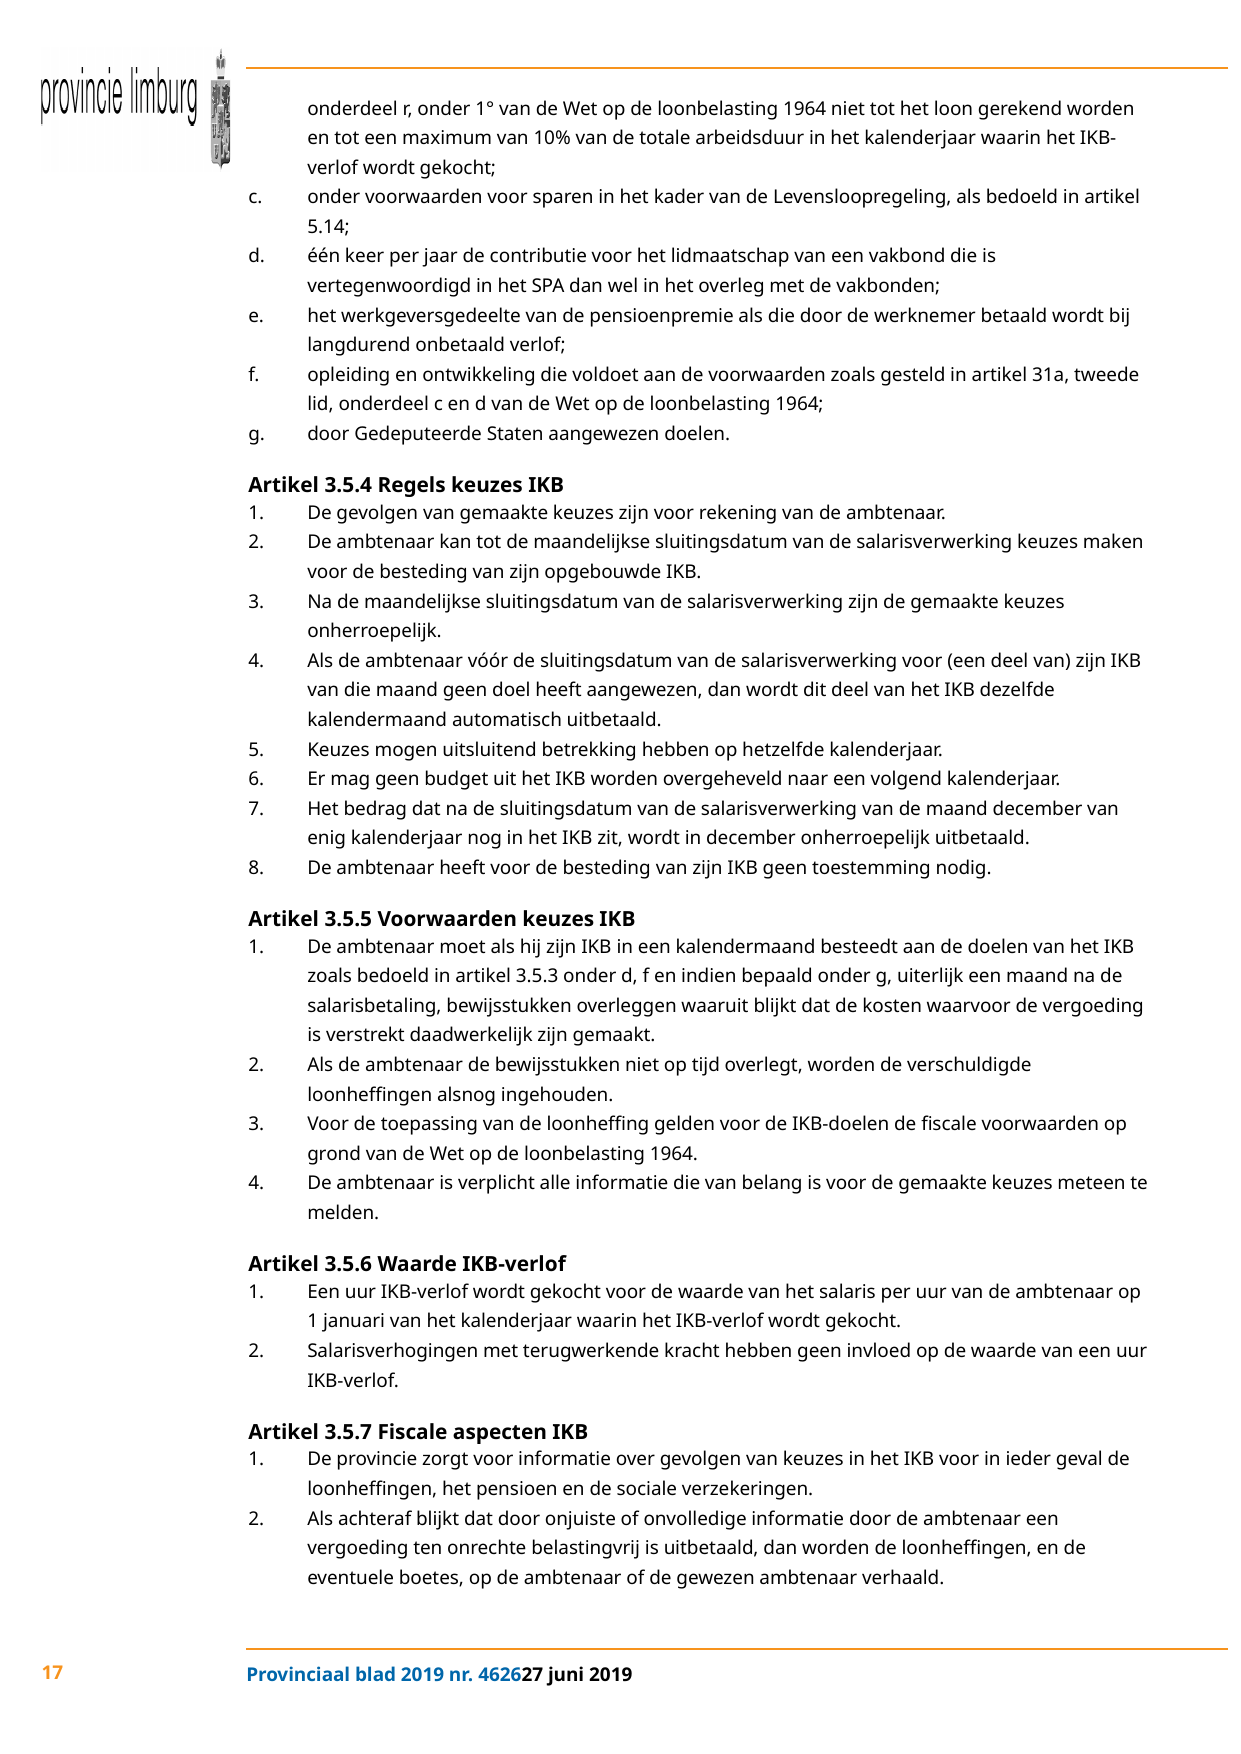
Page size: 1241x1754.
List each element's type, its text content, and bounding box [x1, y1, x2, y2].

list De gevolgen van gemaakte keuzes zijn voor rekening van de ambtenaar. [248, 499, 1152, 525]
list onderdeel r, onder 1° van de Wet op de loonbelasting 1964 niet tot het loon gerekend worden en tot een maximum van 10% van de totale arbeidsduur in het kalenderjaar waarin het IKB-verlof wordt gekocht; [248, 95, 1152, 180]
list één keer per jaar de contributie voor het lidmaatschap van een vakbond die is vertegenwoordigd in het SPA dan wel in het overleg met de vakbonden; [248, 243, 1152, 298]
list Salarisverhogingen met terugwerkende kracht hebben geen invloed op de waarde van een uur IKB-verlof. [248, 1337, 1152, 1392]
text Artikel 3.5.5 Voorwaarden keuzes IKB [248, 904, 1152, 933]
list Als achteraf blijkt dat door onjuiste of onvolledige informatie door de ambtenaar een vergoeding ten onrechte belastingvrij is uitbetaald, dan worden de loonheffingen, en de eventuele boetes, op de ambtenaar of de gewezen ambtenaar verhaald. [248, 1505, 1152, 1590]
list De provincie zorgt voor informatie over gevolgen van keuzes in het IKB voor in ieder geval de loonheffingen, het pensioen en de sociale verzekeringen. [248, 1446, 1152, 1501]
list Het bedrag dat na de sluitingsdatum van de salarisverwerking van de maand december van enig kalenderjaar nog in het IKB zit, wordt in december onherroepelijk uitbetaald. [248, 795, 1152, 850]
list De ambtenaar kan tot de maandelijkse sluitingsdatum van de salarisverwerking keuzes maken voor de besteding van zijn opgebouwde IKB. [248, 529, 1152, 584]
list De ambtenaar heeft voor de besteding van zijn IKB geen toestemming nodig. [248, 854, 1152, 880]
list door Gedeputeerde Staten aangewezen doelen. [248, 420, 1152, 446]
list De ambtenaar moet als hij zijn IKB in een kalendermaand besteedt aan de doelen van het IKB zoals bedoeld in artikel 3.5.3 onder d, f en indien bepaald onder g, uiterlijk een maand na de salarisbetaling, bewijsstukken overleggen waaruit blijkt dat de kosten waarvoor de vergoeding is verstrekt daadwerkelijk zijn gemaakt. [248, 933, 1152, 1047]
list Een uur IKB-verlof wordt gekocht voor de waarde van het salaris per uur van de ambtenaar op 1 januari van het kalenderjaar waarin het IKB-verlof wordt gekocht. [248, 1278, 1152, 1333]
list Als de ambtenaar de bewijsstukken niet op tijd overlegt, worden de verschuldigde loonheffingen alsnog ingehouden. [248, 1051, 1152, 1107]
list opleiding en ontwikkeling die voldoet aan de voorwaarden zoals gesteld in artikel 31a, tweede lid, onderdeel c en d van de Wet op de loonbelasting 1964; [248, 361, 1152, 416]
picture [41, 47, 231, 172]
text Artikel 3.5.6 Waarde IKB-verlof [248, 1249, 1152, 1278]
list Keuzes mogen uitsluitend betrekking hebben op hetzelfde kalenderjaar. [248, 736, 1152, 761]
text Artikel 3.5.4 Regels keuzes IKB [248, 471, 1152, 499]
list het werkgeversgedeelte van de pensioenpremie als die door de werknemer betaald wordt bij langdurend onbetaald verlof; [248, 302, 1152, 357]
list Na de maandelijkse sluitingsdatum van de salarisverwerking zijn de gemaakte keuzes onherroepelijk. [248, 588, 1152, 643]
list Er mag geen budget uit het IKB worden overgeheveld naar een volgend kalenderjaar. [248, 765, 1152, 791]
list Voor de toepassing van de loonheffing gelden voor de IKB-doelen de fiscale voorwaarden op grond van de Wet op de loonbelasting 1964. [248, 1110, 1152, 1166]
text Artikel 3.5.7 Fiscale aspecten IKB [248, 1417, 1152, 1446]
list onder voorwaarden voor sparen in het kader van de Levensloopregeling, als bedoeld in artikel 5.14; [248, 183, 1152, 239]
list Als de ambtenaar vóór de sluitingsdatum van de salarisverwerking voor (een deel van) zijn IKB van die maand geen doel heeft aangewezen, dan wordt dit deel van het IKB dezelfde kalendermaand automatisch uitbetaald. [248, 647, 1152, 732]
list De ambtenaar is verplicht alle informatie die van belang is voor de gemaakte keuzes meteen te melden. [248, 1169, 1152, 1225]
